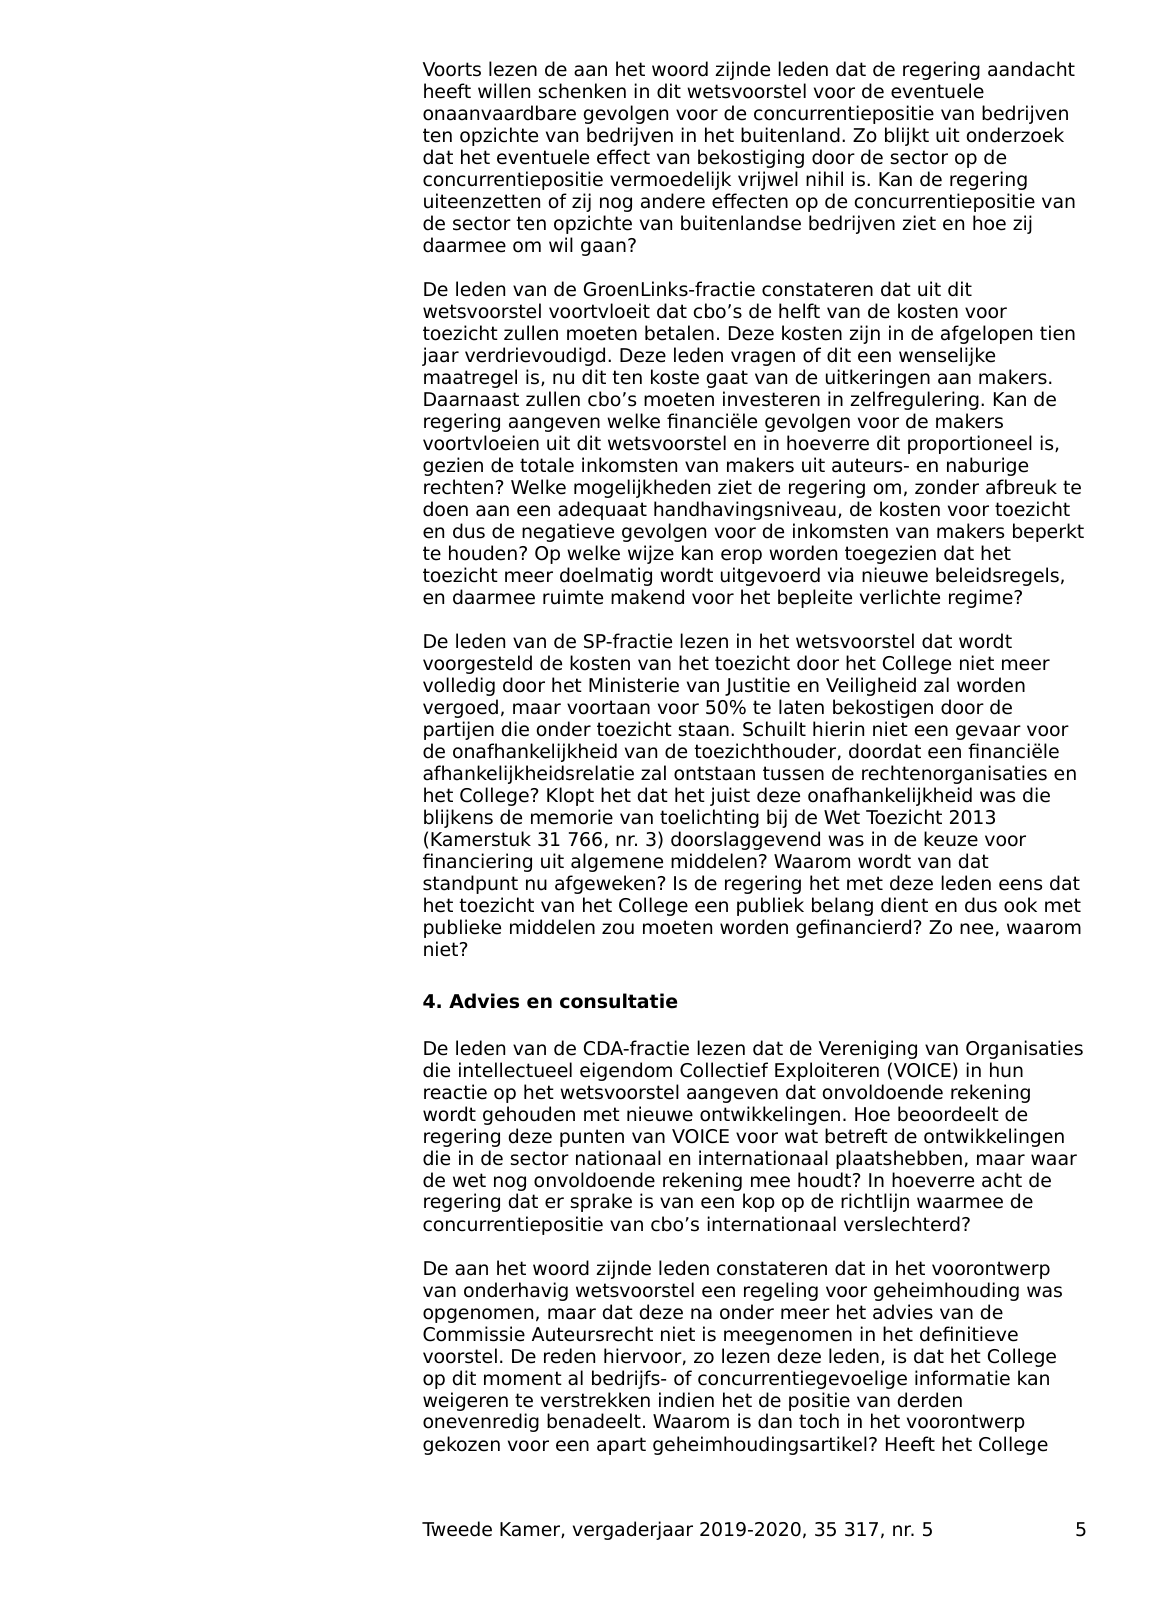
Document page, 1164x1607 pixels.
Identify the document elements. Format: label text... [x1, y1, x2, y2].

text De leden van de CDA-fractie lezen dat de Vereniging van Organisaties die intellectueel eigendom Collectief Exploiteren (VOICE) in hun reactie op het wetsvoorstel aangeven dat onvoldoende rekening wordt gehouden met nieuwe ontwikkelingen. Hoe beoordeelt de regering deze punten van VOICE voor wat betreft de ontwikkelingen die in de sector nationaal en internationaal plaatshebben, maar waar de wet nog onvoldoende rekening mee houdt? In hoeverre acht de regering dat er sprake is van een kop op de richtlijn waarmee de concurrentiepositie van cbo’s internationaal verslechterd? [422, 1038, 1087, 1235]
text De leden van de GroenLinks-fractie constateren dat uit dit wetsvoorstel voortvloeit dat cbo’s de helft van de kosten voor toezicht zullen moeten betalen. Deze kosten zijn in de afgelopen tien jaar verdrievoudigd. Deze leden vragen of dit een wenselijke maatregel is, nu dit ten koste gaat van de uitkeringen aan makers. Daarnaast zullen cbo’s moeten investeren in zelfregulering. Kan de regering aangeven welke financiële gevolgen voor de makers voortvloeien uit dit wetsvoorstel en in hoeverre dit proportioneel is, gezien de totale inkomsten van makers uit auteurs- en naburige rechten? Welke mogelijkheden ziet de regering om, zonder afbreuk te doen aan een adequaat handhavingsniveau, de kosten voor toezicht en dus de negatieve gevolgen voor de inkomsten van makers beperkt te houden? Op welke wijze kan erop worden toegezien dat het toezicht meer doelmatig wordt uitgevoerd via nieuwe beleidsregels, en daarmee ruimte makend voor het bepleite verlichte regime? [422, 279, 1087, 609]
text De aan het woord zijnde leden constateren dat in het voorontwerp van onderhavig wetsvoorstel een regeling voor geheimhouding was opgenomen, maar dat deze na onder meer het advies van de Commissie Auteursrecht niet is meegenomen in het definitieve voorstel. De reden hiervoor, zo lezen deze leden, is dat het College op dit moment al bedrijfs- of concurrentiegevoelige informatie kan weigeren te verstrekken indien het de positie van derden onevenredig benadeelt. Waarom is dan toch in het voorontwerp gekozen voor een apart geheimhoudingsartikel? Heeft het College [422, 1258, 1087, 1455]
text De leden van de SP-fractie lezen in het wetsvoorstel dat wordt voorgesteld de kosten van het toezicht door het College niet meer volledig door het Ministerie van Justitie en Veiligheid zal worden vergoed, maar voortaan voor 50% te laten bekostigen door de partijen die onder toezicht staan. Schuilt hierin niet een gevaar voor de onafhankelijkheid van de toezichthouder, doordat een financiële afhankelijkheidsrelatie zal ontstaan tussen de rechtenorganisaties en het College? Klopt het dat het juist deze onafhankelijkheid was die blijkens de memorie van toelichting bij de Wet Toezicht 2013 (Kamerstuk 31 766, nr. 3) doorslaggevend was in de keuze voor financiering uit algemene middelen? Waarom wordt van dat standpunt nu afgeweken? Is de regering het met deze leden eens dat het toezicht van het College een publiek belang dient en dus ook met publieke middelen zou moeten worden gefinancierd? Zo nee, waarom niet? [422, 631, 1087, 961]
text Voorts lezen de aan het woord zijnde leden dat de regering aandacht heeft willen schenken in dit wetsvoorstel voor de eventuele onaanvaardbare gevolgen voor de concurrentiepositie van bedrijven ten opzichte van bedrijven in het buitenland. Zo blijkt uit onderzoek dat het eventuele effect van bekostiging door de sector op de concurrentiepositie vermoedelijk vrijwel nihil is. Kan de regering uiteenzetten of zij nog andere effecten op de concurrentiepositie van de sector ten opzichte van buitenlandse bedrijven ziet en hoe zij daarmee om wil gaan? [422, 59, 1087, 257]
subtitle 4. Advies en consultatie [422, 991, 1087, 1013]
